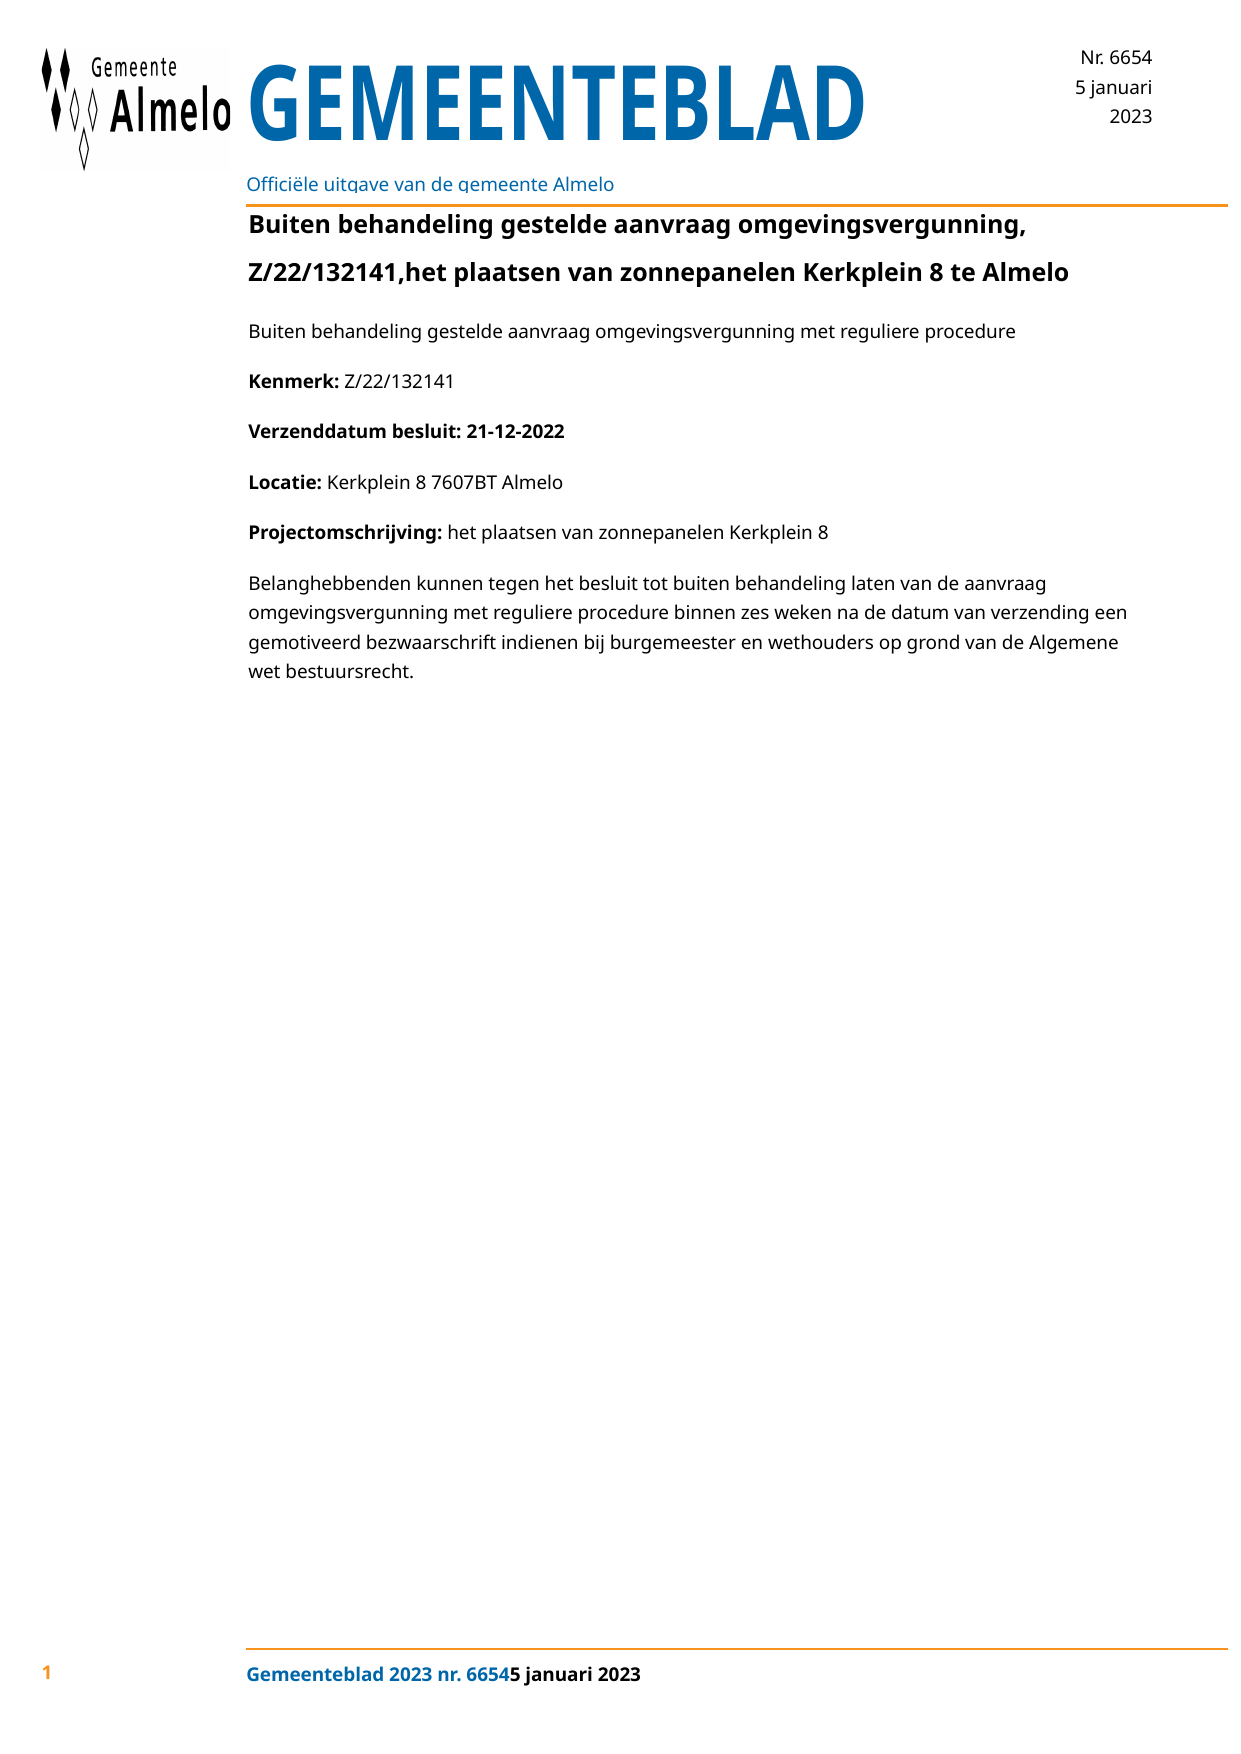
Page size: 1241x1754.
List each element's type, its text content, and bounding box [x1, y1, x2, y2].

text Projectomschrijving: het plaatsen van zonnepanelen Kerkplein 8 [248, 519, 1152, 545]
text Belanghebbenden kunnen tegen het besluit tot buiten behandeling laten van de aanvraag omgevingsvergunning met reguliere procedure binnen zes weken na de datum van verzending een gemotiveerd bezwaarschrift indienen bij burgemeester en wethouders op grond van de Algemene wet bestuursrecht. [248, 570, 1152, 684]
text Kenmerk: Z/22/132141 [248, 368, 1152, 394]
text Verzenddatum besluit: 21-12-2022 [248, 419, 1152, 444]
picture [41, 47, 231, 172]
text Locatie: Kerkplein 8 7607BT Almelo [248, 469, 1152, 495]
text Buiten behandeling gestelde aanvraag omgevingsvergunning met reguliere procedure [248, 318, 1152, 344]
text Buiten behandeling gestelde aanvraag omgevingsvergunning, Z/22/132141,het plaatsen van zonnepanelen Kerkplein 8 te Almelo [248, 207, 1152, 288]
